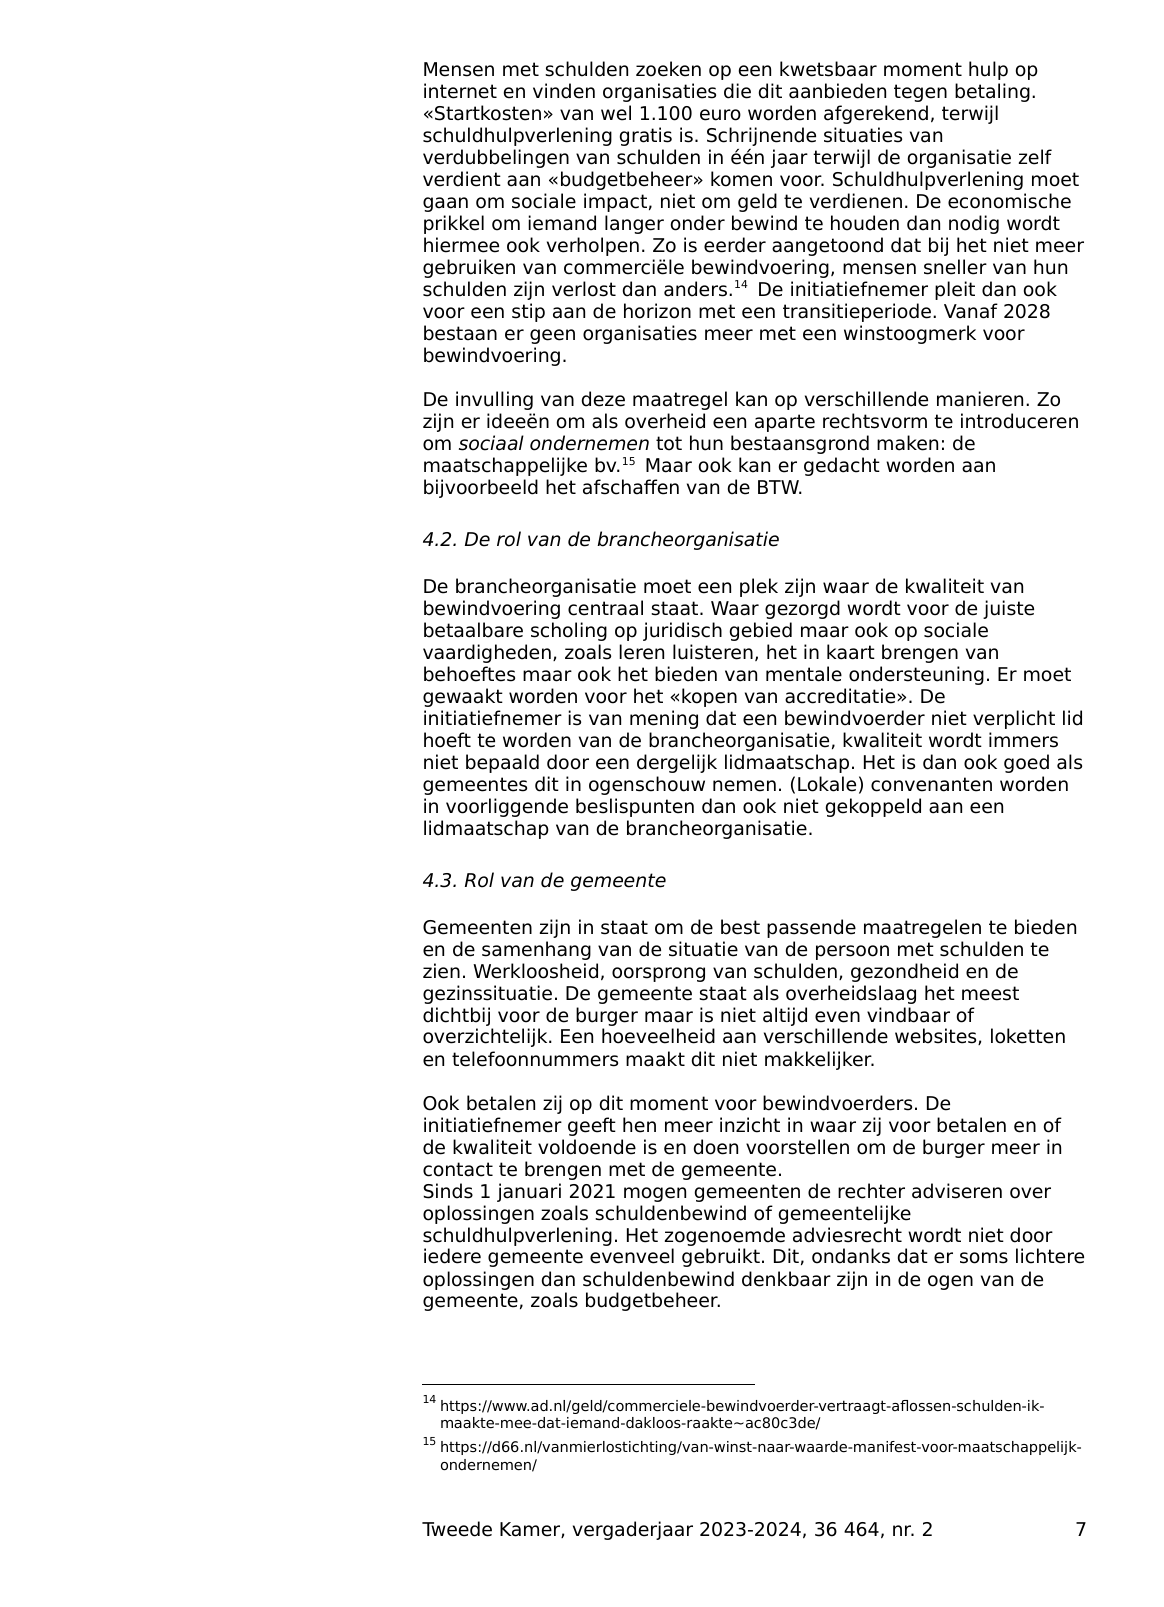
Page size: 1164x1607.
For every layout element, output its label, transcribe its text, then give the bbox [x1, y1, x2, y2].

text Mensen met schulden zoeken op een kwetsbaar moment hulp op internet en vinden organisaties die dit aanbieden tegen betaling. «Startkosten» van wel 1.100 euro worden afgerekend, terwijl schuldhulpverlening gratis is. Schrijnende situaties van verdubbelingen van schulden in één jaar terwijl de organisatie zelf verdient aan «budgetbeheer» komen voor. Schuldhulpverlening moet gaan om sociale impact, niet om geld te verdienen. De economische prikkel om iemand langer onder bewind te houden dan nodig wordt hiermee ook verholpen. Zo is eerder aangetoond dat bij het niet meer gebruiken van commerciële bewindvoering, mensen sneller van hun schulden zijn verlost dan anders. De initiatiefnemer pleit dan ook voor een stip aan de horizon met een transitieperiode. Vanaf 2028 bestaan er geen organisaties meer met een winstoogmerk voor bewindvoering. [422, 59, 1087, 367]
text https://d66.nl/vanmierlostichting/van-winst-naar-waarde-manifest-voor-maatschappelijk-ondernemen/ [422, 1435, 1087, 1474]
subtitle 4.3. Rol van de gemeente [422, 869, 1087, 892]
subtitle 4.2. De rol van de brancheorganisatie [422, 529, 1087, 551]
text https://www.ad.nl/geld/commerciele-bewindvoerder-vertraagt-aflossen-schulden-ik-maakte-mee-dat-iemand-dakloos-raakte~ac80c3de/ [422, 1393, 1087, 1432]
text Sinds 1 januari 2021 mogen gemeenten de rechter adviseren over oplossingen zoals schuldenbewind of gemeentelijke schuldhulpverlening. Het zogenoemde adviesrecht wordt niet door iedere gemeente evenveel gebruikt. Dit, ondanks dat er soms lichtere oplossingen dan schuldenbewind denkbaar zijn in de ogen van de gemeente, zoals budgetbeheer. [422, 1181, 1087, 1312]
text De brancheorganisatie moet een plek zijn waar de kwaliteit van bewindvoering centraal staat. Waar gezorgd wordt voor de juiste betaalbare scholing op juridisch gebied maar ook op sociale vaardigheden, zoals leren luisteren, het in kaart brengen van behoeftes maar ook het bieden van mentale ondersteuning. Er moet gewaakt worden voor het «kopen van accreditatie». De initiatiefnemer is van mening dat een bewindvoerder niet verplicht lid hoeft te worden van de brancheorganisatie, kwaliteit wordt immers niet bepaald door een dergelijk lidmaatschap. Het is dan ook goed als gemeentes dit in ogenschouw nemen. (Lokale) convenanten worden in voorliggende beslispunten dan ook niet gekoppeld aan een lidmaatschap van de brancheorganisatie. [422, 576, 1087, 839]
text Gemeenten zijn in staat om de best passende maatregelen te bieden en de samenhang van de situatie van de persoon met schulden te zien. Werkloosheid, oorsprong van schulden, gezondheid en de gezinssituatie. De gemeente staat als overheidslaag het meest dichtbij voor de burger maar is niet altijd even vindbaar of overzichtelijk. Een hoeveelheid aan verschillende websites, loketten en telefoonnummers maakt dit niet makkelijker. [422, 917, 1087, 1070]
text De invulling van deze maatregel kan op verschillende manieren. Zo zijn er ideeën om als overheid een aparte rechtsvorm te introduceren om sociaal ondernemen tot hun bestaansgrond maken: de maatschappelijke bv. Maar ook kan er gedacht worden aan bijvoorbeeld het afschaffen van de BTW. [422, 389, 1087, 499]
text Ook betalen zij op dit moment voor bewindvoerders. De initiatiefnemer geeft hen meer inzicht in waar zij voor betalen en of de kwaliteit voldoende is en doen voorstellen om de burger meer in contact te brengen met de gemeente. [422, 1093, 1087, 1181]
